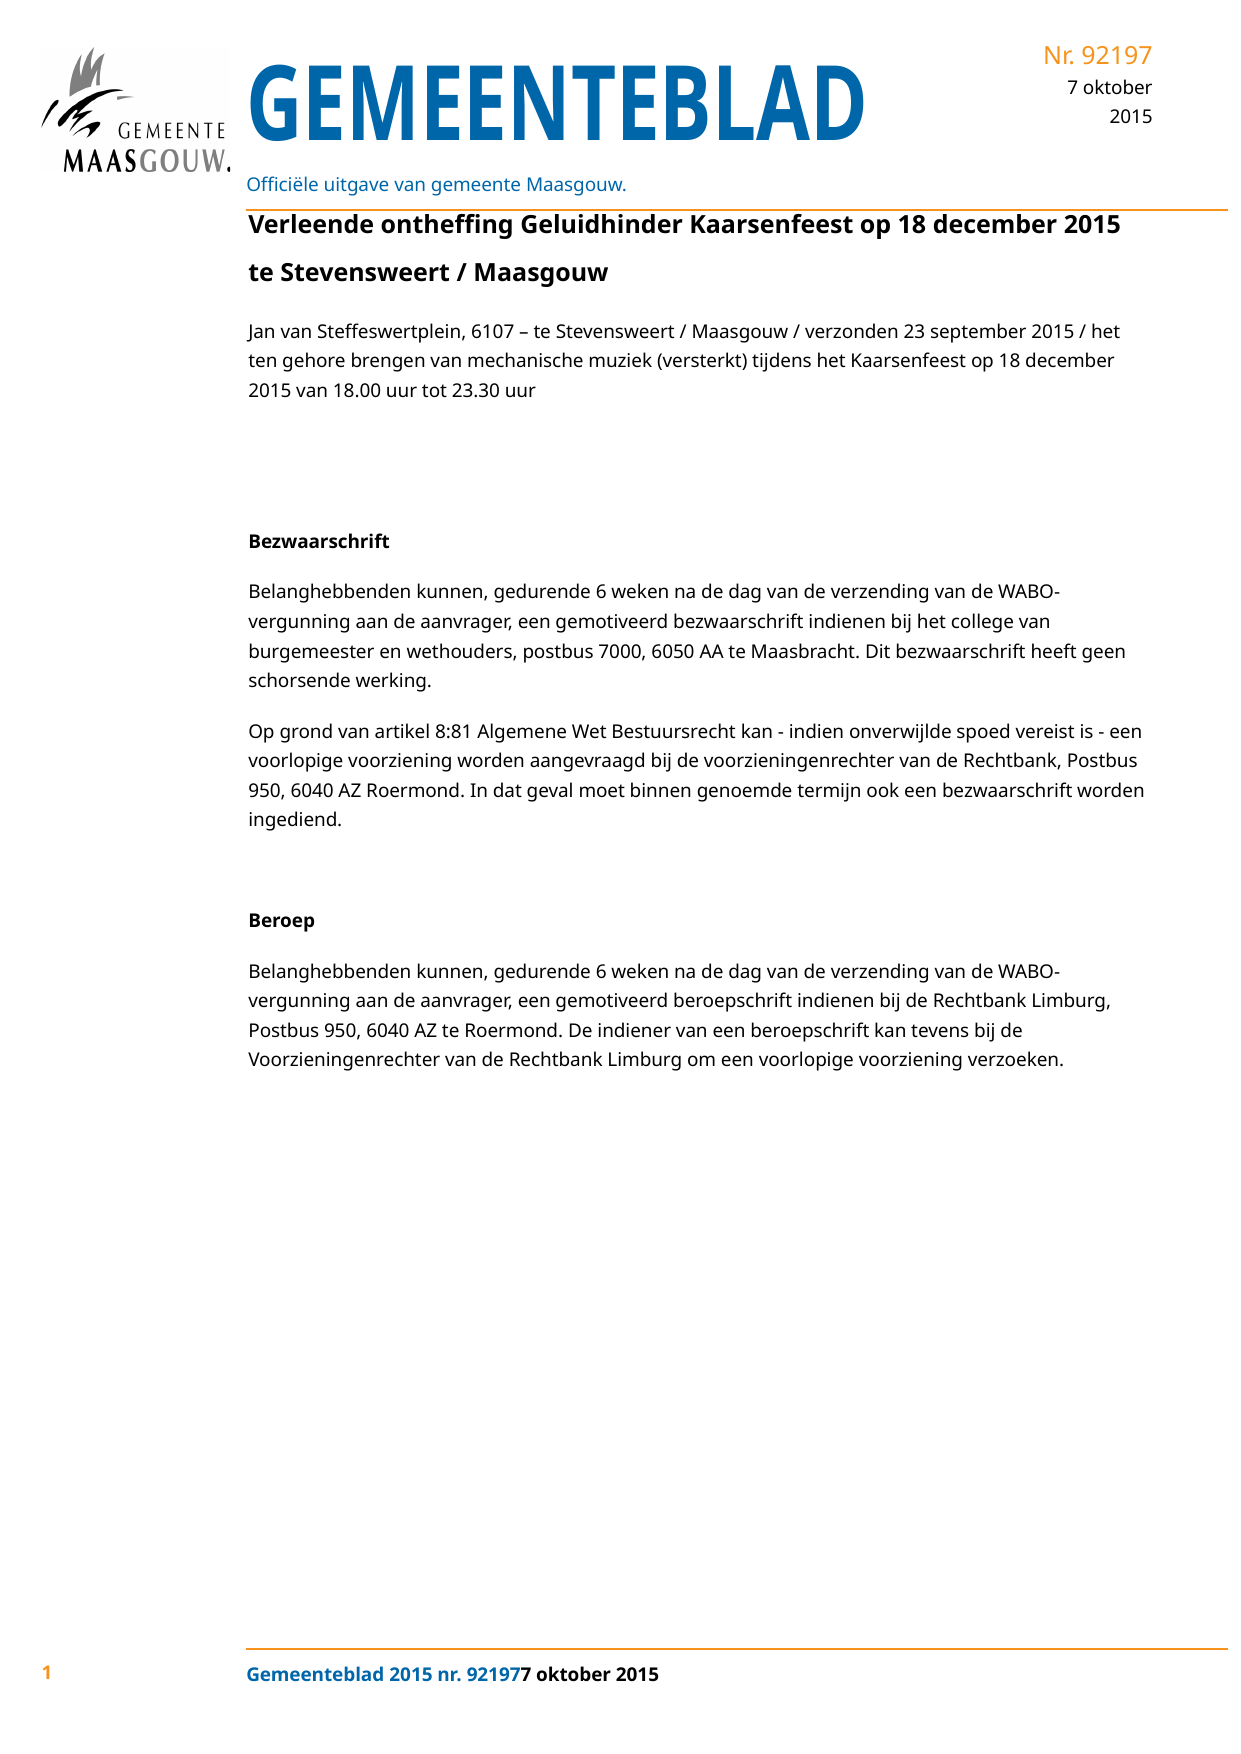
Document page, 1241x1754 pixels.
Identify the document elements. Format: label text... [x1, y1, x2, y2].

picture [41, 47, 231, 172]
text Belanghebbenden kunnen, gedurende 6 weken na de dag van de verzending van de WABO-vergunning aan de aanvrager, een gemotiveerd beroepschrift indienen bij de Rechtbank Limburg, Postbus 950, 6040 AZ te Roermond. De indiener van een beroepschrift kan tevens bij de Voorzieningenrechter van de Rechtbank Limburg om een voorlopige voorziening verzoeken. [248, 958, 1152, 1072]
text Jan van Steffeswertplein, 6107 – te Stevensweert / Maasgouw / verzonden 23 september 2015 / het ten gehore brengen van mechanische muziek (versterkt) tijdens het Kaarsenfeest op 18 december 2015 van 18.00 uur tot 23.30 uur [248, 318, 1152, 403]
text Beroep [248, 907, 1152, 933]
text Op grond van artikel 8:81 Algemene Wet Bestuursrecht kan - indien onverwijlde spoed vereist is - een voorlopige voorziening worden aangevraagd bij de voorzieningenrechter van de Rechtbank, Postbus 950, 6040 AZ Roermond. In dat geval moet binnen genoemde termijn ook een bezwaarschrift worden ingediend. [248, 718, 1152, 832]
text Verleende ontheffing Geluidhinder Kaarsenfeest op 18 december 2015 te Stevensweert / Maasgouw [248, 211, 1152, 288]
text Belanghebbenden kunnen, gedurende 6 weken na de dag van de verzending van de WABO-vergunning aan de aanvrager, een gemotiveerd bezwaarschrift indienen bij het college van burgemeester en wethouders, postbus 7000, 6050 AA te Maasbracht. Dit bezwaarschrift heeft geen schorsende werking. [248, 579, 1152, 693]
text Bezwaarschrift [248, 528, 1152, 554]
